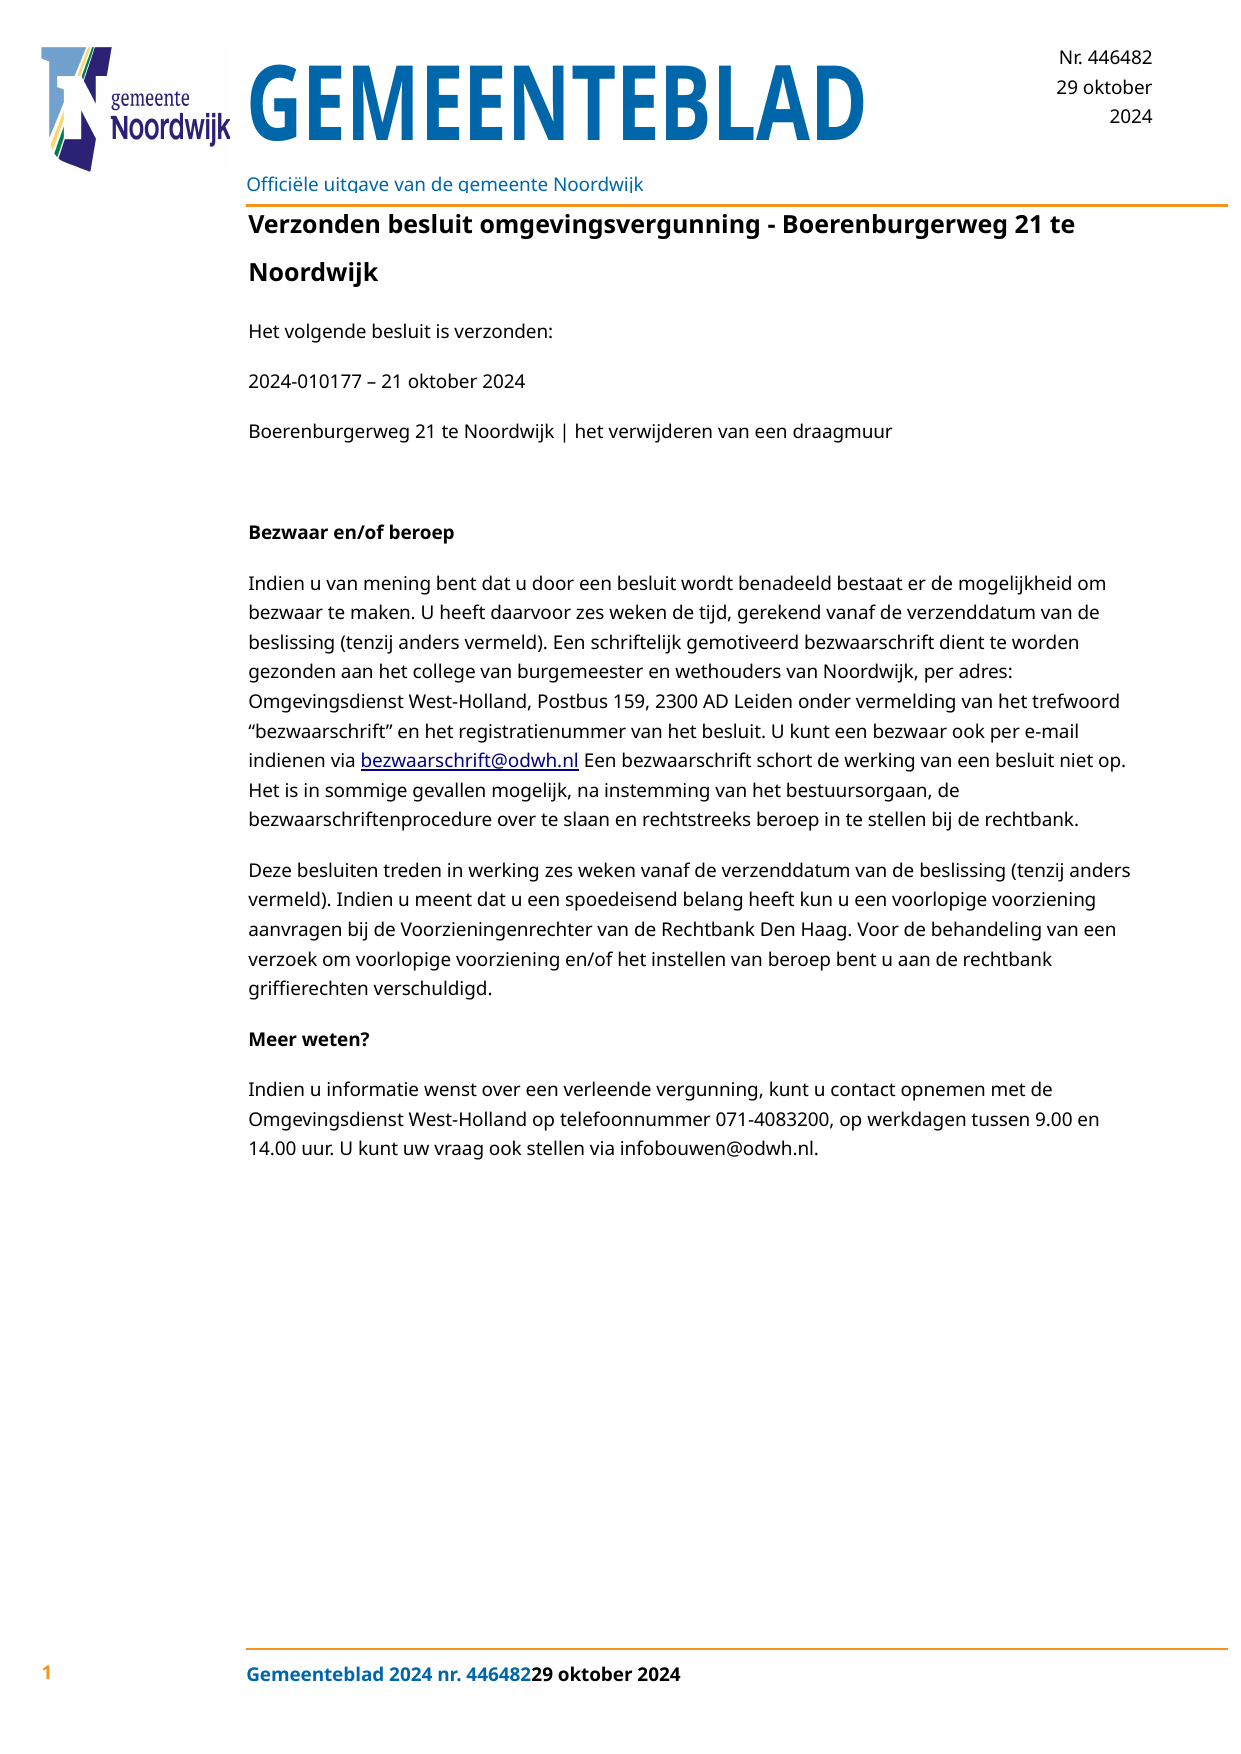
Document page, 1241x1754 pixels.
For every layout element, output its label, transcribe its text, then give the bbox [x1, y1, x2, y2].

picture [41, 47, 231, 172]
text Indien u van mening bent dat u door een besluit wordt benadeeld bestaat er de mogelijkheid om bezwaar te maken. U heeft daarvoor zes weken de tijd, gerekend vanaf de verzenddatum van de beslissing (tenzij anders vermeld). Een schriftelijk gemotiveerd bezwaarschrift dient te worden gezonden aan het college van burgemeester en wethouders van Noordwijk, per adres: Omgevingsdienst West-Holland, Postbus 159, 2300 AD Leiden onder vermelding van het trefwoord “bezwaarschrift” en het registratienummer van het besluit. U kunt een bezwaar ook per e-mail indienen via bezwaarschrift@odwh.nl Een bezwaarschrift schort de werking van een besluit niet op. Het is in sommige gevallen mogelijk, na instemming van het bestuursorgaan, de bezwaarschriftenprocedure over te slaan en rechtstreeks beroep in te stellen bij de rechtbank. [248, 570, 1152, 832]
text Bezwaar en/of beroep [248, 519, 1152, 545]
text Deze besluiten treden in werking zes weken vanaf de verzenddatum van de beslissing (tenzij anders vermeld). Indien u meent dat u een spoedeisend belang heeft kun u een voorlopige voorziening aanvragen bij de Voorzieningenrechter van de Rechtbank Den Haag. Voor de behandeling van een verzoek om voorlopige voorziening en/of het instellen van beroep bent u aan de rechtbank griffierechten verschuldigd. [248, 857, 1152, 1001]
text Het volgende besluit is verzonden: [248, 318, 1152, 344]
text Indien u informatie wenst over een verleende vergunning, kunt u contact opnemen met de Omgevingsdienst West-Holland op telefoonnummer 071-4083200, op werkdagen tussen 9.00 en 14.00 uur. U kunt uw vraag ook stellen via infobouwen@odwh.nl. [248, 1076, 1152, 1161]
text Boerenburgerweg 21 te Noordwijk | het verwijderen van een draagmuur [248, 419, 1152, 444]
text Meer weten? [248, 1026, 1152, 1052]
text Verzonden besluit omgevingsvergunning - Boerenburgerweg 21 te Noordwijk [248, 207, 1152, 288]
text 2024-010177 – 21 oktober 2024 [248, 368, 1152, 394]
